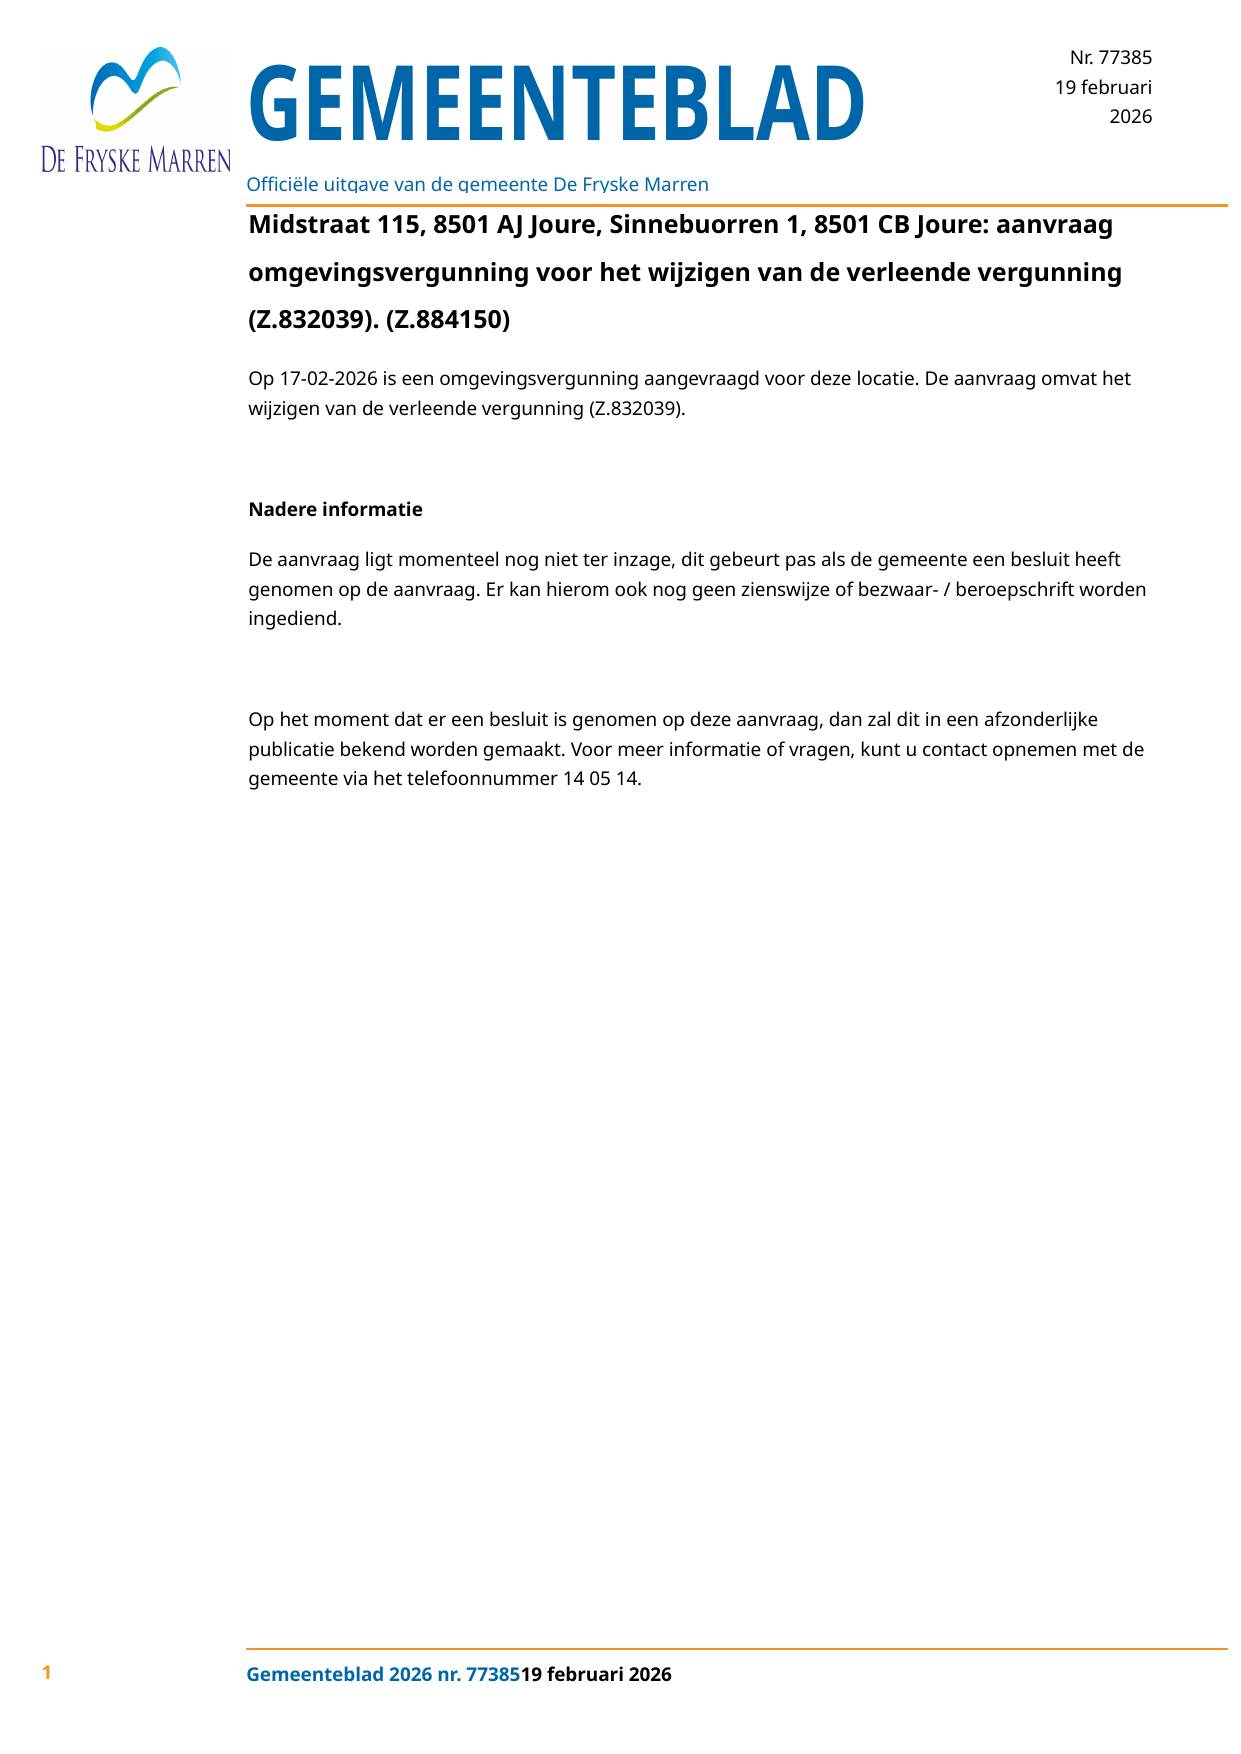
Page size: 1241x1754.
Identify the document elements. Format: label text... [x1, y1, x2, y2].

text Op 17-02-2026 is een omgevingsvergunning aangevraagd voor deze locatie. De aanvraag omvat het wijzigen van de verleende vergunning (Z.832039). [248, 366, 1152, 421]
text De aanvraag ligt momenteel nog niet ter inzage, dit gebeurt pas als de gemeente een besluit heeft genomen op de aanvraag. Er kan hierom ook nog geen zienswijze of bezwaar- / beroepschrift worden ingediend. [248, 546, 1152, 631]
picture [41, 47, 231, 172]
text Nadere informatie [248, 496, 1152, 522]
text Midstraat 115, 8501 AJ Joure, Sinnebuorren 1, 8501 CB Joure: aanvraag omgevingsvergunning voor het wijzigen van de verleende vergunning (Z.832039). (Z.884150) [248, 207, 1152, 336]
text Op het moment dat er een besluit is genomen op deze aanvraag, dan zal dit in een afzonderlijke publicatie bekend worden gemaakt. Voor meer informatie of vragen, kunt u contact opnemen met de gemeente via het telefoonnummer 14 05 14. [248, 706, 1152, 791]
